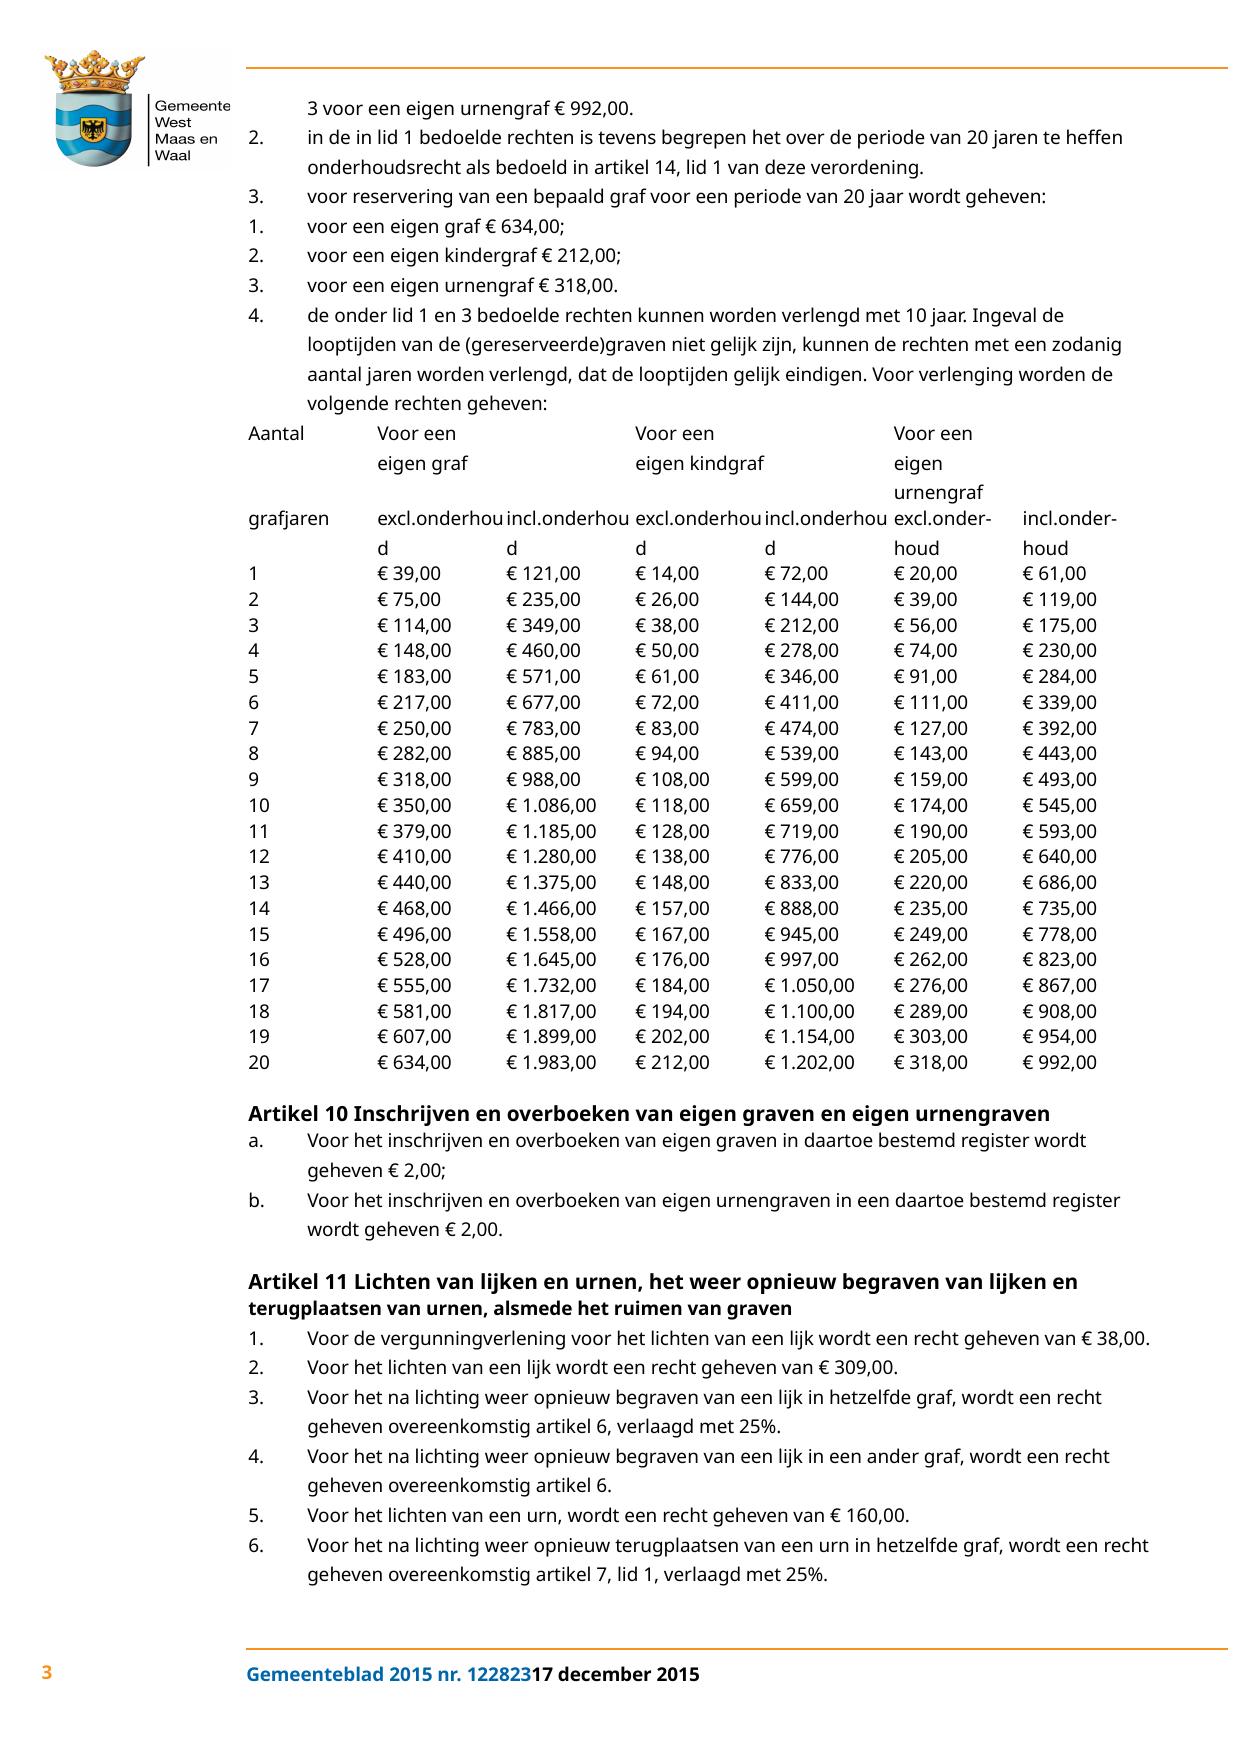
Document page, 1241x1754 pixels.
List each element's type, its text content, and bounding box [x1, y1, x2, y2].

table_cell € 1.466,00 [506, 895, 635, 921]
table_cell € 719,00 [764, 818, 893, 843]
table_cell € 1.154,00 [764, 1024, 893, 1049]
table_cell 12 [248, 844, 377, 869]
list Voor het lichten van een lijk wordt een recht geheven van € 309,00. [248, 1354, 1152, 1380]
table_cell € 392,00 [1023, 715, 1152, 741]
list Voor de vergunningverlening voor het lichten van een lijk wordt een recht geheven van € 38,00. [248, 1325, 1152, 1351]
table_cell € 20,00 [894, 561, 1022, 586]
list voor een eigen graf € 634,00; [248, 213, 1152, 239]
table_cell € 440,00 [377, 869, 506, 895]
list voor reservering van een bepaald graf voor een periode van 20 jaar wordt geheven: [248, 183, 1152, 209]
table_cell € 1.732,00 [506, 972, 635, 998]
list de onder lid 1 en 3 bedoelde rechten kunnen worden verlengd met 10 jaar. Ingeval de looptijden van de (gereserveerde)graven niet gelijk zijn, kunnen de rechten met een zodanig aantal jaren worden verlengd, dat de looptijden gelijk eindigen. Voor verlenging worden de volgende rechten geheven: [248, 302, 1152, 416]
table_cell € 1.280,00 [506, 844, 635, 869]
table_cell € 94,00 [635, 741, 764, 766]
table_cell € 26,00 [635, 586, 764, 612]
table_cell € 284,00 [1023, 664, 1152, 689]
table_cell € 148,00 [377, 638, 506, 663]
table_cell 9 [248, 766, 377, 792]
table_cell € 778,00 [1023, 921, 1152, 946]
table_cell € 138,00 [635, 844, 764, 869]
table_cell € 908,00 [1023, 998, 1152, 1024]
table_cell € 954,00 [1023, 1024, 1152, 1049]
table_cell € 230,00 [1023, 638, 1152, 663]
table_cell € 289,00 [894, 998, 1022, 1024]
table_cell € 83,00 [635, 715, 764, 741]
table_cell € 339,00 [1023, 689, 1152, 715]
table_cell € 1.817,00 [506, 998, 635, 1024]
table_cell € 735,00 [1023, 895, 1152, 921]
table_cell incl.onder-houd [1023, 505, 1152, 561]
list Voor het na lichting weer opnieuw terugplaatsen van een urn in hetzelfde graf, wordt een recht geheven overeenkomstig artikel 7, lid 1, verlaagd met 25%. [248, 1532, 1152, 1587]
table_cell excl.onder-houd [894, 505, 1022, 561]
table_cell € 38,00 [635, 612, 764, 638]
table_cell € 157,00 [635, 895, 764, 921]
table_header [506, 420, 635, 505]
table_cell € 888,00 [764, 895, 893, 921]
table_cell € 496,00 [377, 921, 506, 946]
table_cell € 56,00 [894, 612, 1022, 638]
text Artikel 11 Lichten van lijken en urnen, het weer opnieuw begraven van lijken en [248, 1267, 1152, 1295]
table_cell € 39,00 [894, 586, 1022, 612]
table_cell 15 [248, 921, 377, 946]
table_cell € 1.086,00 [506, 792, 635, 818]
table_cell € 212,00 [635, 1049, 764, 1075]
table_cell € 75,00 [377, 586, 506, 612]
table_cell € 571,00 [506, 664, 635, 689]
table_cell € 303,00 [894, 1024, 1022, 1049]
table_cell € 174,00 [894, 792, 1022, 818]
list Voor het inschrijven en overboeken van eigen urnengraven in een daartoe bestemd register wordt geheven € 2,00. [248, 1187, 1152, 1242]
table_cell € 127,00 [894, 715, 1022, 741]
table_cell € 833,00 [764, 869, 893, 895]
table_cell € 474,00 [764, 715, 893, 741]
list voor een eigen kindergraf € 212,00; [248, 243, 1152, 268]
table_cell € 61,00 [635, 664, 764, 689]
table_header Aantal [248, 420, 377, 505]
table_cell € 1.983,00 [506, 1049, 635, 1075]
table_header Voor een eigen urnengraf [894, 420, 1022, 505]
table_cell € 677,00 [506, 689, 635, 715]
table_cell € 176,00 [635, 946, 764, 972]
table_header [1023, 420, 1152, 505]
table_cell € 217,00 [377, 689, 506, 715]
table_cell € 119,00 [1023, 586, 1152, 612]
table_cell € 282,00 [377, 741, 506, 766]
table_cell € 235,00 [894, 895, 1022, 921]
table_header Voor een eigen graf [377, 420, 506, 505]
table_cell 7 [248, 715, 377, 741]
table_cell € 992,00 [1023, 1049, 1152, 1075]
table_cell € 39,00 [377, 561, 506, 586]
table_cell 8 [248, 741, 377, 766]
table_cell € 640,00 [1023, 844, 1152, 869]
table_cell € 205,00 [894, 844, 1022, 869]
table_cell 11 [248, 818, 377, 843]
table_cell 16 [248, 946, 377, 972]
table_cell € 111,00 [894, 689, 1022, 715]
table_cell € 634,00 [377, 1049, 506, 1075]
table_cell 4 [248, 638, 377, 663]
picture [41, 47, 231, 172]
table_cell € 159,00 [894, 766, 1022, 792]
table_cell € 212,00 [764, 612, 893, 638]
table_cell € 194,00 [635, 998, 764, 1024]
table_cell € 1.558,00 [506, 921, 635, 946]
table_cell € 581,00 [377, 998, 506, 1024]
table_cell 10 [248, 792, 377, 818]
table_cell grafjaren [248, 505, 377, 561]
table_cell 14 [248, 895, 377, 921]
text terugplaatsen van urnen, alsmede het ruimen van graven [248, 1295, 1152, 1321]
table_cell € 885,00 [506, 741, 635, 766]
table_cell € 1.202,00 [764, 1049, 893, 1075]
table_cell € 183,00 [377, 664, 506, 689]
table_cell € 220,00 [894, 869, 1022, 895]
table_cell 17 [248, 972, 377, 998]
table_cell € 318,00 [377, 766, 506, 792]
table_cell € 235,00 [506, 586, 635, 612]
table_cell € 72,00 [635, 689, 764, 715]
table_cell € 783,00 [506, 715, 635, 741]
table_cell € 350,00 [377, 792, 506, 818]
table_cell € 1.645,00 [506, 946, 635, 972]
table_cell 5 [248, 664, 377, 689]
table_cell € 607,00 [377, 1024, 506, 1049]
table_cell € 468,00 [377, 895, 506, 921]
table_cell € 72,00 [764, 561, 893, 586]
table_cell € 379,00 [377, 818, 506, 843]
table_cell € 108,00 [635, 766, 764, 792]
table_cell 3 [248, 612, 377, 638]
table_cell € 74,00 [894, 638, 1022, 663]
table_cell € 1.899,00 [506, 1024, 635, 1049]
table_cell € 144,00 [764, 586, 893, 612]
table_cell € 14,00 [635, 561, 764, 586]
table_cell € 276,00 [894, 972, 1022, 998]
table_cell € 148,00 [635, 869, 764, 895]
table_cell € 411,00 [764, 689, 893, 715]
table_cell € 528,00 [377, 946, 506, 972]
table_header Voor een eigen kindgraf [635, 420, 764, 505]
table_cell € 346,00 [764, 664, 893, 689]
table_cell 1 [248, 561, 377, 586]
table_cell € 776,00 [764, 844, 893, 869]
table_cell € 249,00 [894, 921, 1022, 946]
table_cell incl.onderhoud [764, 505, 893, 561]
table_cell 19 [248, 1024, 377, 1049]
table_cell € 318,00 [894, 1049, 1022, 1075]
table_cell € 988,00 [506, 766, 635, 792]
table_cell incl.onderhoud [506, 505, 635, 561]
table_cell excl.onderhoud [377, 505, 506, 561]
list Voor het inschrijven en overboeken van eigen graven in daartoe bestemd register wordt geheven € 2,00; [248, 1128, 1152, 1183]
table_cell € 823,00 [1023, 946, 1152, 972]
table_cell € 118,00 [635, 792, 764, 818]
table_cell € 278,00 [764, 638, 893, 663]
table_cell € 493,00 [1023, 766, 1152, 792]
table_cell € 175,00 [1023, 612, 1152, 638]
table_cell € 945,00 [764, 921, 893, 946]
table_cell € 349,00 [506, 612, 635, 638]
table_cell € 593,00 [1023, 818, 1152, 843]
table_cell 20 [248, 1049, 377, 1075]
list 3 voor een eigen urnengraf € 992,00. [248, 95, 1152, 121]
table_cell 13 [248, 869, 377, 895]
table_header [764, 420, 893, 505]
table_cell € 202,00 [635, 1024, 764, 1049]
table_cell € 190,00 [894, 818, 1022, 843]
table_cell € 460,00 [506, 638, 635, 663]
table_cell € 555,00 [377, 972, 506, 998]
list Voor het na lichting weer opnieuw begraven van een lijk in een ander graf, wordt een recht geheven overeenkomstig artikel 6. [248, 1443, 1152, 1498]
list Voor het lichten van een urn, wordt een recht geheven van € 160,00. [248, 1502, 1152, 1528]
table_cell € 867,00 [1023, 972, 1152, 998]
table_cell € 545,00 [1023, 792, 1152, 818]
table_cell € 1.375,00 [506, 869, 635, 895]
table_cell € 1.185,00 [506, 818, 635, 843]
table_cell 6 [248, 689, 377, 715]
table_cell € 599,00 [764, 766, 893, 792]
table_cell € 61,00 [1023, 561, 1152, 586]
table_cell € 1.050,00 [764, 972, 893, 998]
table_cell 18 [248, 998, 377, 1024]
table_cell € 262,00 [894, 946, 1022, 972]
table_cell € 539,00 [764, 741, 893, 766]
table_cell € 50,00 [635, 638, 764, 663]
text Artikel 10 Inschrijven en overboeken van eigen graven en eigen urnengraven [248, 1099, 1152, 1128]
list in de in lid 1 bedoelde rechten is tevens begrepen het over de periode van 20 jaren te heffen onderhoudsrecht als bedoeld in artikel 14, lid 1 van deze verordening. [248, 124, 1152, 180]
table_cell € 250,00 [377, 715, 506, 741]
table_cell € 686,00 [1023, 869, 1152, 895]
table_cell € 114,00 [377, 612, 506, 638]
table_cell € 443,00 [1023, 741, 1152, 766]
table_cell € 128,00 [635, 818, 764, 843]
table_cell € 184,00 [635, 972, 764, 998]
table_cell € 997,00 [764, 946, 893, 972]
table_cell € 121,00 [506, 561, 635, 586]
table_cell € 143,00 [894, 741, 1022, 766]
table_cell 2 [248, 586, 377, 612]
table_cell € 659,00 [764, 792, 893, 818]
table_cell € 1.100,00 [764, 998, 893, 1024]
table_cell € 91,00 [894, 664, 1022, 689]
table_cell excl.onderhoud [635, 505, 764, 561]
table_cell € 410,00 [377, 844, 506, 869]
list Voor het na lichting weer opnieuw begraven van een lijk in hetzelfde graf, wordt een recht geheven overeenkomstig artikel 6, verlaagd met 25%. [248, 1384, 1152, 1439]
list voor een eigen urnengraf € 318,00. [248, 272, 1152, 298]
table_cell € 167,00 [635, 921, 764, 946]
